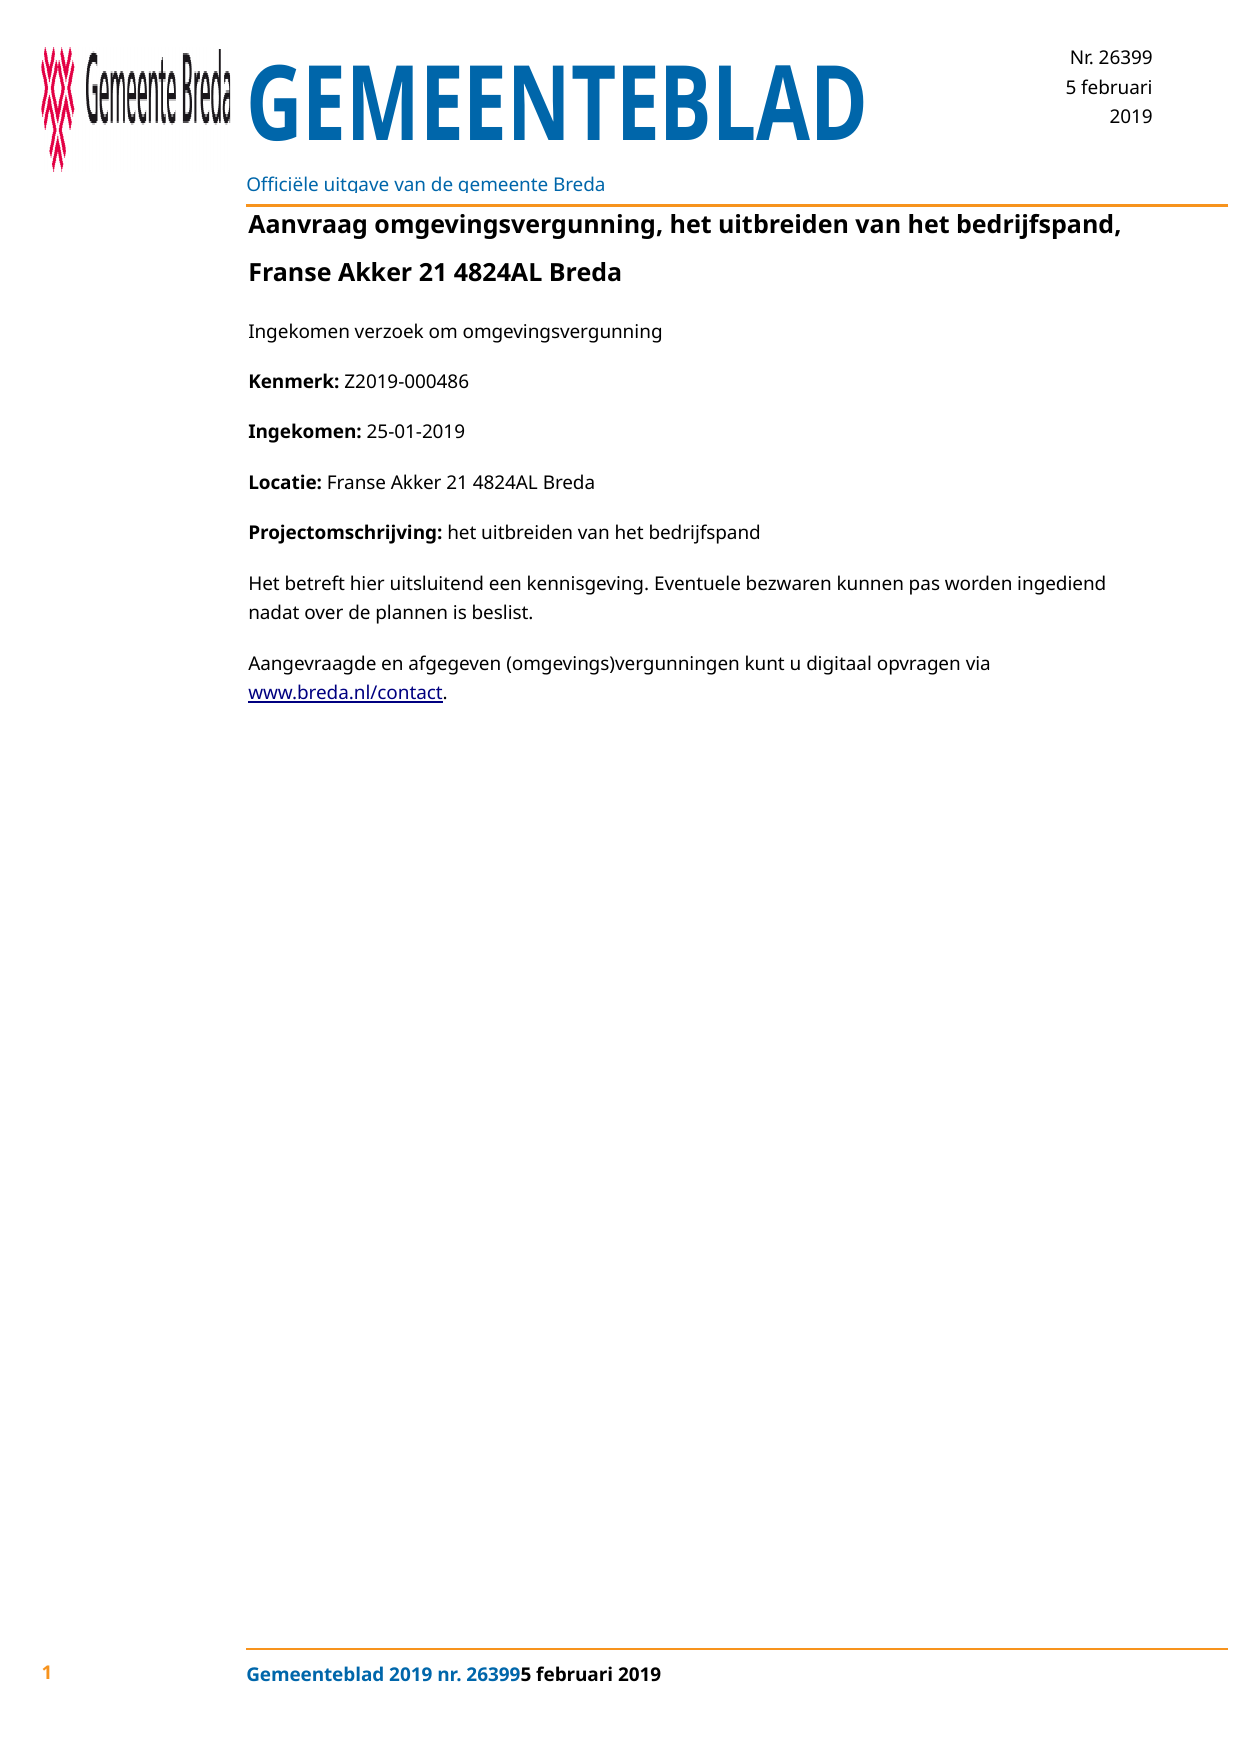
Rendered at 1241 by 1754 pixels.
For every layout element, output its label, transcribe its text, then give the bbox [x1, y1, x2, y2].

text Ingekomen: 25-01-2019 [248, 419, 1152, 444]
text Aanvraag omgevingsvergunning, het uitbreiden van het bedrijfspand, Franse Akker 21 4824AL Breda [248, 207, 1152, 288]
picture [41, 47, 231, 172]
text Kenmerk: Z2019-000486 [248, 368, 1152, 394]
text Locatie: Franse Akker 21 4824AL Breda [248, 469, 1152, 495]
text Ingekomen verzoek om omgevingsvergunning [248, 318, 1152, 344]
text Projectomschrijving: het uitbreiden van het bedrijfspand [248, 519, 1152, 545]
text Het betreft hier uitsluitend een kennisgeving. Eventuele bezwaren kunnen pas worden ingediend nadat over de plannen is beslist. [248, 570, 1152, 625]
text Aangevraagde en afgegeven (omgevings)vergunningen kunt u digitaal opvragen via www.breda.nl/contact. [248, 650, 1152, 705]
